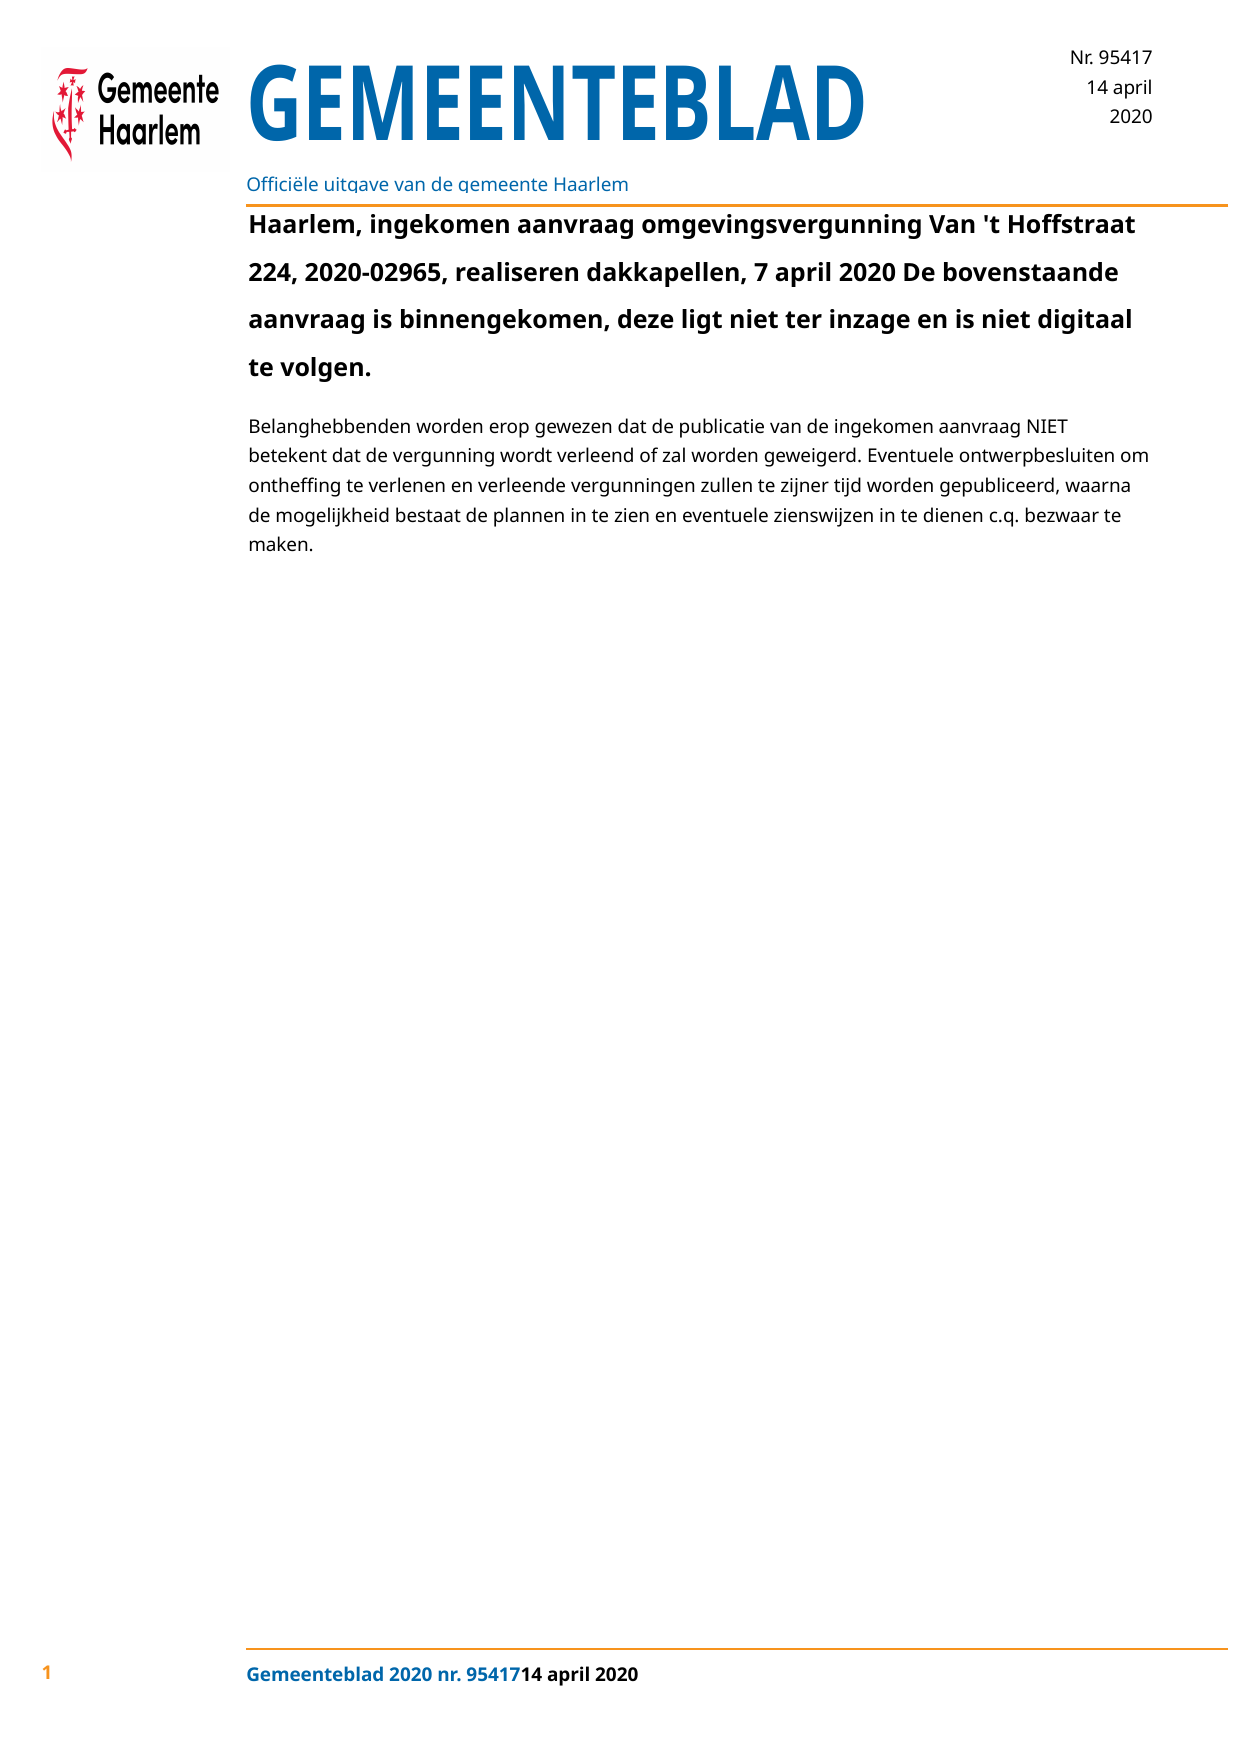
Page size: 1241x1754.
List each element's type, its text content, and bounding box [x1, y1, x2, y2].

text Belanghebbenden worden erop gewezen dat de publicatie van de ingekomen aanvraag NIET betekent dat de vergunning wordt verleend of zal worden geweigerd. Eventuele ontwerpbesluiten om ontheffing te verlenen en verleende vergunningen zullen te zijner tijd worden gepubliceerd, waarna de mogelijkheid bestaat de plannen in te zien en eventuele zienswijzen in te dienen c.q. bezwaar te maken. [248, 413, 1152, 557]
text Haarlem, ingekomen aanvraag omgevingsvergunning Van 't Hoffstraat 224, 2020-02965, realiseren dakkapellen, 7 april 2020 De bovenstaande aanvraag is binnengekomen, deze ligt niet ter inzage en is niet digitaal te volgen. [248, 207, 1152, 384]
picture [41, 47, 231, 172]
